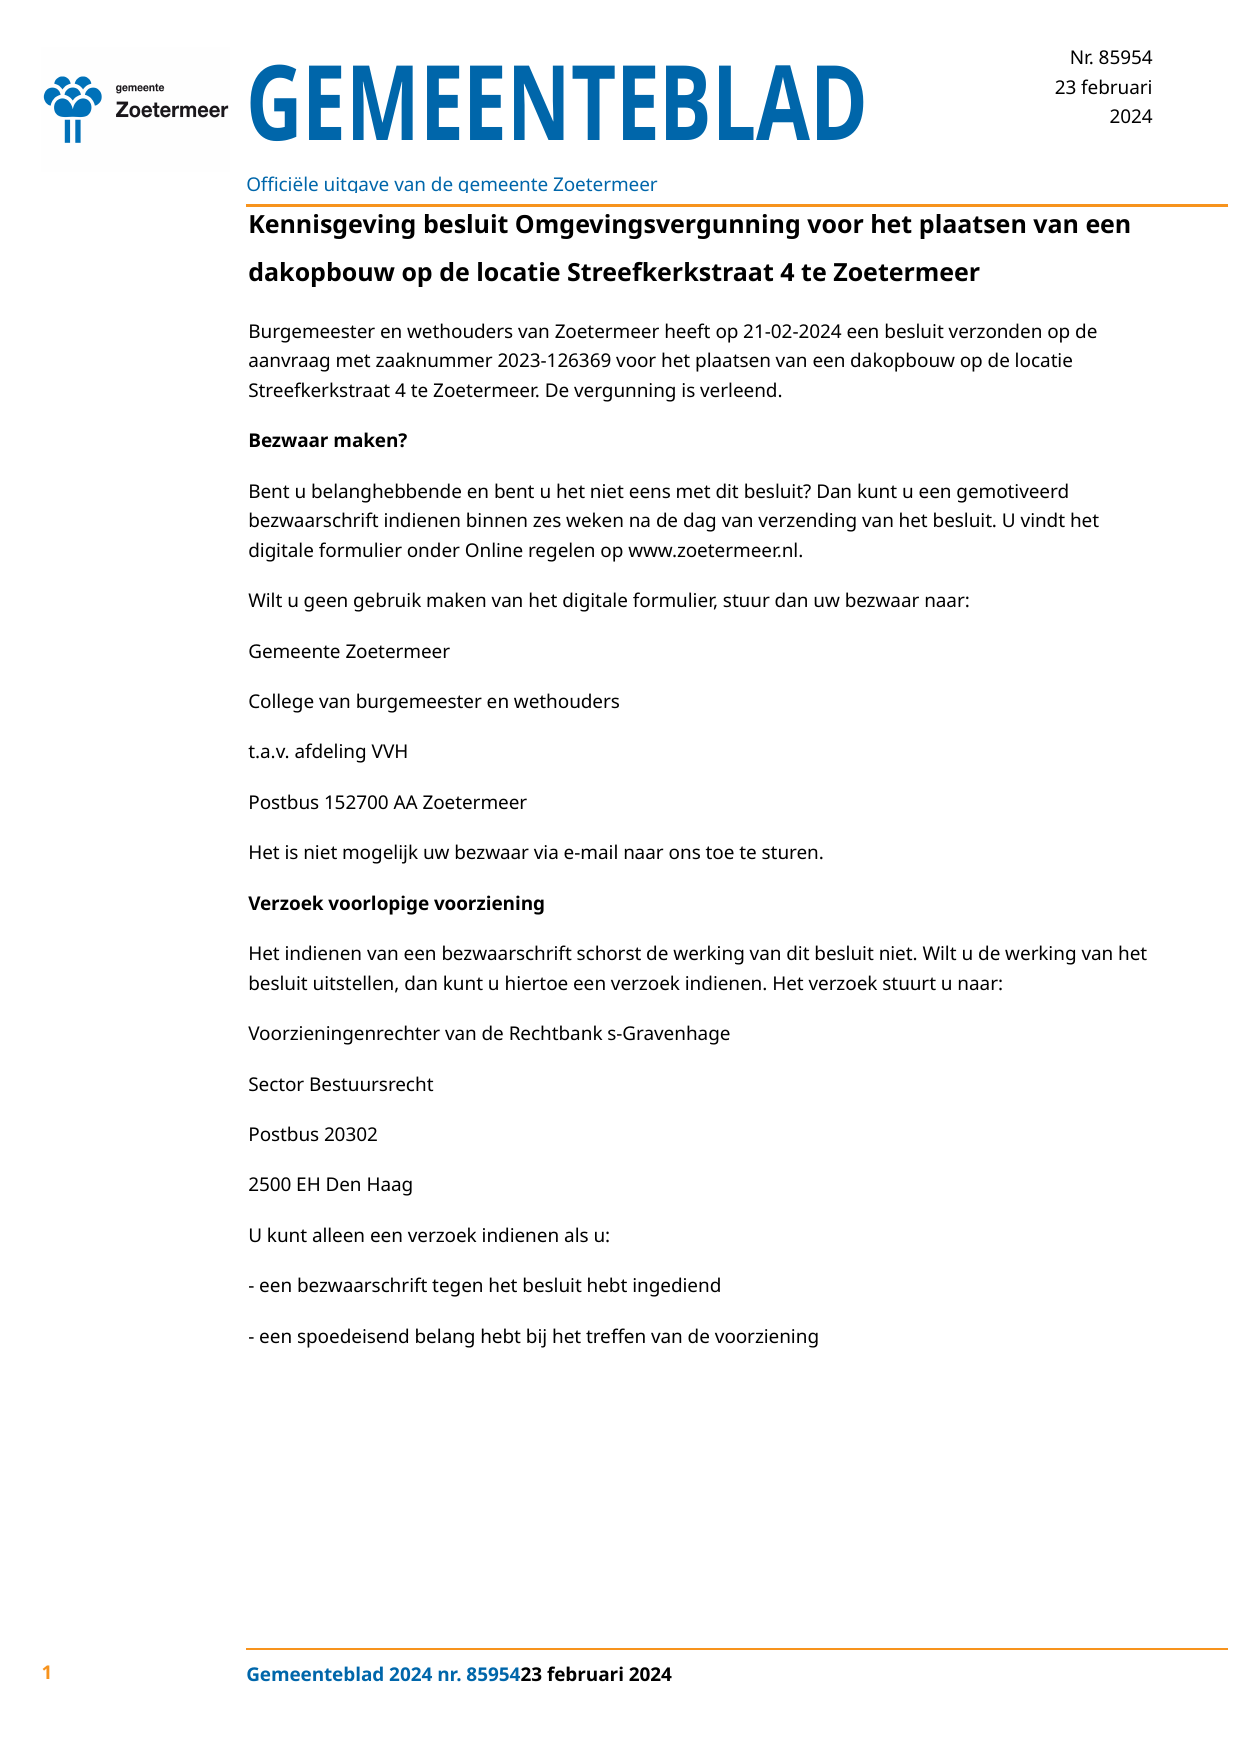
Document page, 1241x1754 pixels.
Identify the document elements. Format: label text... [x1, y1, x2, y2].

text College van burgemeester en wethouders [248, 688, 1152, 714]
text Sector Bestuursrecht [248, 1071, 1152, 1097]
text Verzoek voorlopige voorziening [248, 890, 1152, 916]
text Voorzieningenrechter van de Rechtbank s-Gravenhage [248, 1020, 1152, 1046]
text - een bezwaarschrift tegen het besluit hebt ingediend [248, 1272, 1152, 1298]
text Postbus 20302 [248, 1121, 1152, 1147]
text Kennisgeving besluit Omgevingsvergunning voor het plaatsen van een dakopbouw op de locatie Streefkerkstraat 4 te Zoetermeer [248, 207, 1152, 288]
text Het is niet mogelijk uw bezwaar via e-mail naar ons toe te sturen. [248, 839, 1152, 865]
text t.a.v. afdeling VVH [248, 739, 1152, 764]
text Postbus 152700 AA Zoetermeer [248, 789, 1152, 815]
text Bezwaar maken? [248, 427, 1152, 453]
text Burgemeester en wethouders van Zoetermeer heeft op 21-02-2024 een besluit verzonden op de aanvraag met zaaknummer 2023-126369 voor het plaatsen van een dakopbouw op de locatie Streefkerkstraat 4 te Zoetermeer. De vergunning is verleend. [248, 318, 1152, 403]
picture [41, 47, 231, 172]
text - een spoedeisend belang hebt bij het treffen van de voorziening [248, 1323, 1152, 1349]
text Gemeente Zoetermeer [248, 638, 1152, 664]
text Wilt u geen gebruik maken van het digitale formulier, stuur dan uw bezwaar naar: [248, 587, 1152, 613]
text U kunt alleen een verzoek indienen als u: [248, 1222, 1152, 1248]
text 2500 EH Den Haag [248, 1172, 1152, 1197]
text Bent u belanghebbende en bent u het niet eens met dit besluit? Dan kunt u een gemotiveerd bezwaarschrift indienen binnen zes weken na de dag van verzending van het besluit. U vindt het digitale formulier onder Online regelen op www.zoetermeer.nl. [248, 478, 1152, 563]
text Het indienen van een bezwaarschrift schorst de werking van dit besluit niet. Wilt u de werking van het besluit uitstellen, dan kunt u hiertoe een verzoek indienen. Het verzoek stuurt u naar: [248, 940, 1152, 996]
